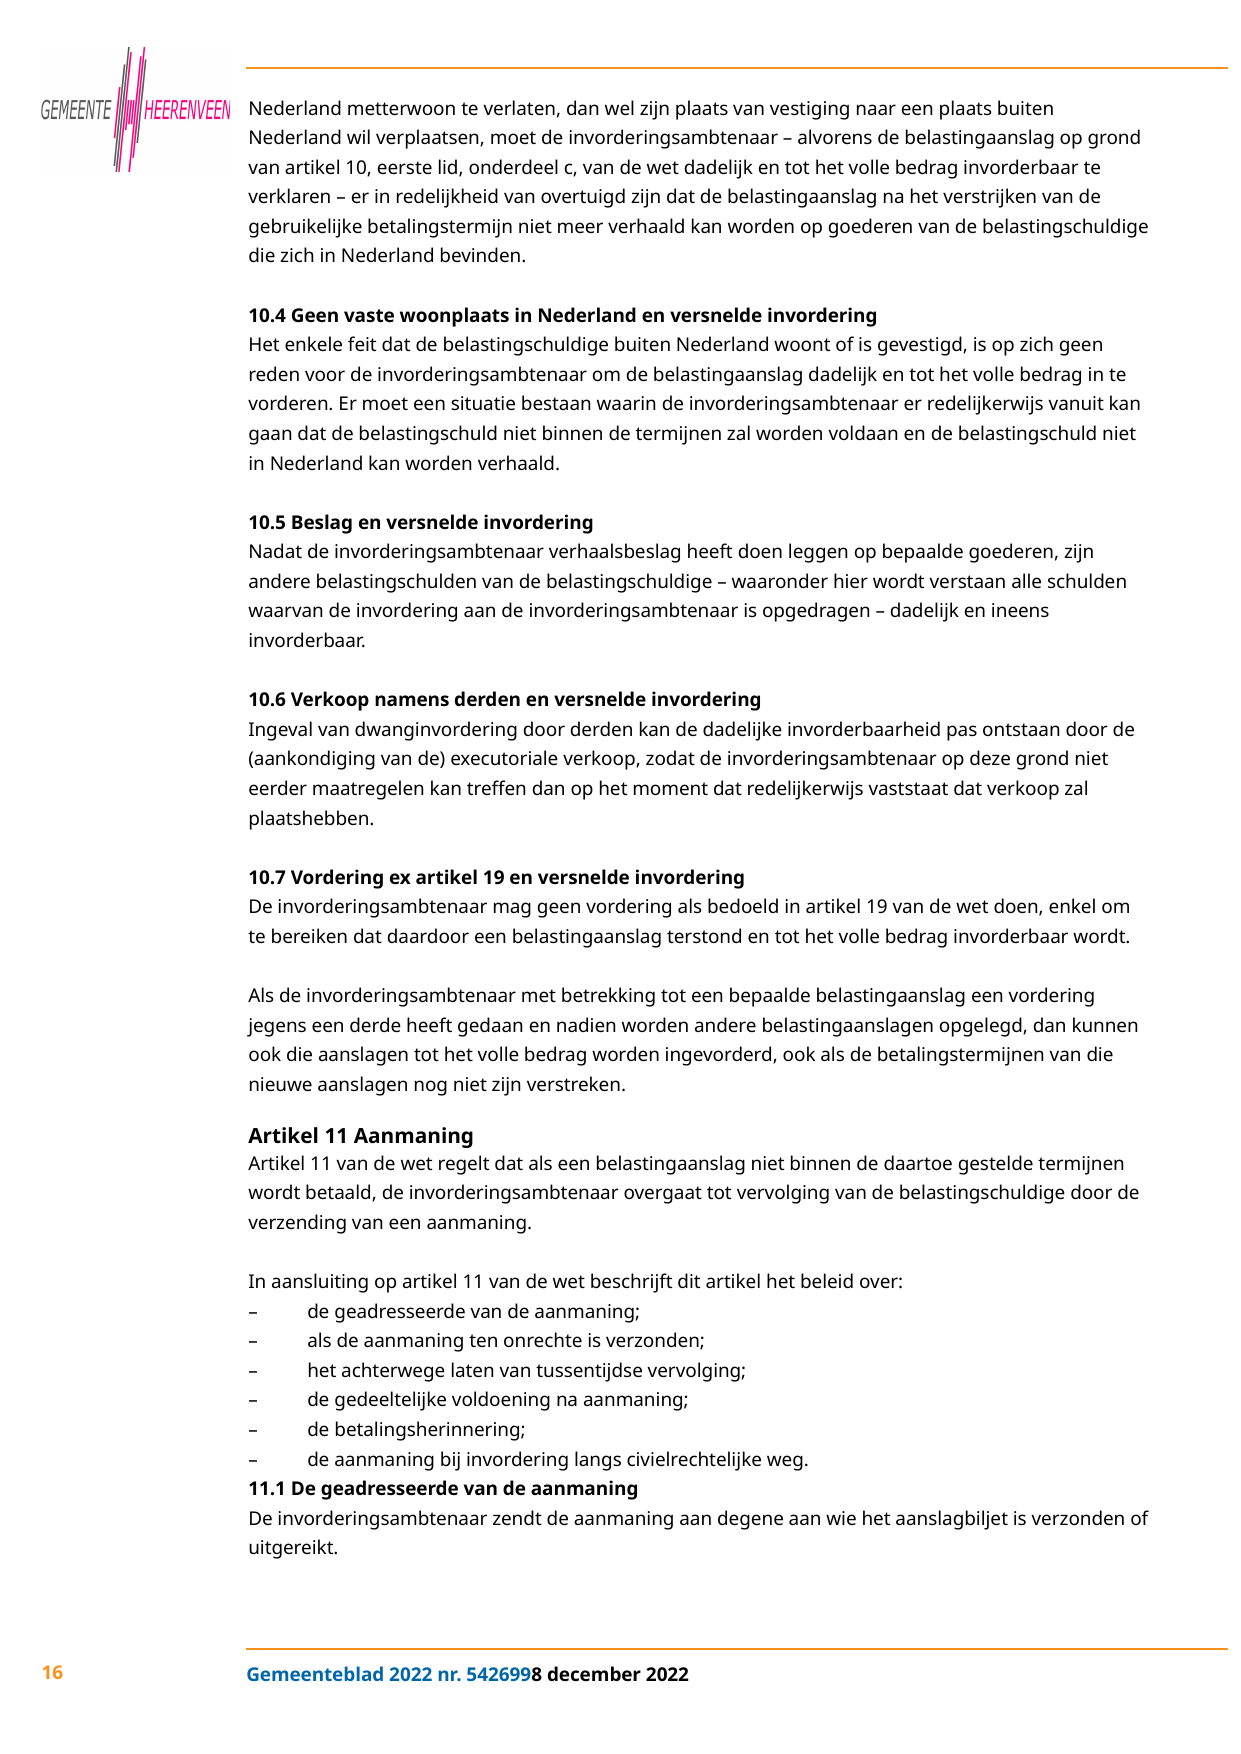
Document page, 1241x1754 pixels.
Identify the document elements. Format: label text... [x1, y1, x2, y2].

text Artikel 11 van de wet regelt dat als een belastingaanslag niet binnen de daartoe gestelde termijnen wordt betaald, de invorderingsambtenaar overgaat tot vervolging van de belastingschuldige door de verzending van een aanmaning. [248, 1150, 1152, 1235]
text Artikel 11 Aanmaning [248, 1121, 1152, 1150]
text Het enkele feit dat de belastingschuldige buiten Nederland woont of is gevestigd, is op zich geen reden voor de invorderingsambtenaar om de belastingaanslag dadelijk en tot het volle bedrag in te vorderen. Er moet een situatie bestaan waarin de invorderingsambtenaar er redelijkerwijs vanuit kan gaan dat de belastingschuld niet binnen de termijnen zal worden voldaan en de belastingschuld niet in Nederland kan worden verhaald. [248, 331, 1152, 476]
text De invorderingsambtenaar zendt de aanmaning aan degene aan wie het aanslagbiljet is verzonden of uitgereikt. [248, 1505, 1152, 1560]
list de geadresseerde van de aanmaning; [248, 1298, 1152, 1323]
text 10.5 Beslag en versnelde invordering [248, 509, 1152, 535]
text 11.1 De geadresseerde van de aanmaning [248, 1475, 1152, 1501]
text 10.6 Verkoop namens derden en versnelde invordering [248, 686, 1152, 712]
list als de aanmaning ten onrechte is verzonden; [248, 1327, 1152, 1353]
text Als de invorderingsambtenaar met betrekking tot een bepaalde belastingaanslag een vordering jegens een derde heeft gedaan en nadien worden andere belastingaanslagen opgelegd, dan kunnen ook die aanslagen tot het volle bedrag worden ingevorderd, ook als de betalingstermijnen van die nieuwe aanslagen nog niet zijn verstreken. [248, 982, 1152, 1097]
text De invorderingsambtenaar mag geen vordering als bedoeld in artikel 19 van de wet doen, enkel om te bereiken dat daardoor een belastingaanslag terstond en tot het volle bedrag invorderbaar wordt. [248, 893, 1152, 949]
text In aansluiting op artikel 11 van de wet beschrijft dit artikel het beleid over: [248, 1268, 1152, 1294]
list de betalingsherinnering; [248, 1416, 1152, 1442]
list de aanmaning bij invordering langs civielrechtelijke weg. [248, 1446, 1152, 1471]
list het achterwege laten van tussentijdse vervolging; [248, 1357, 1152, 1383]
text 10.4 Geen vaste woonplaats in Nederland en versnelde invordering [248, 302, 1152, 328]
text 10.7 Vordering ex artikel 19 en versnelde invordering [248, 864, 1152, 890]
picture [41, 47, 231, 172]
text Nederland metterwoon te verlaten, dan wel zijn plaats van vestiging naar een plaats buiten Nederland wil verplaatsen, moet de invorderingsambtenaar – alvorens de belastingaanslag op grond van artikel 10, eerste lid, onderdeel c, van de wet dadelijk en tot het volle bedrag invorderbaar te verklaren – er in redelijkheid van overtuigd zijn dat de belastingaanslag na het verstrijken van de gebruikelijke betalingstermijn niet meer verhaald kan worden op goederen van de belastingschuldige die zich in Nederland bevinden. [248, 95, 1152, 268]
text Nadat de invorderingsambtenaar verhaalsbeslag heeft doen leggen op bepaalde goederen, zijn andere belastingschulden van de belastingschuldige – waaronder hier wordt verstaan alle schulden waarvan de invordering aan de invorderingsambtenaar is opgedragen – dadelijk en ineens invorderbaar. [248, 538, 1152, 653]
list de gedeeltelijke voldoening na aanmaning; [248, 1387, 1152, 1412]
text Ingeval van dwanginvordering door derden kan de dadelijke invorderbaarheid pas ontstaan door de (aankondiging van de) executoriale verkoop, zodat de invorderingsambtenaar op deze grond niet eerder maatregelen kan treffen dan op het moment dat redelijkerwijs vaststaat dat verkoop zal plaatshebben. [248, 716, 1152, 831]
